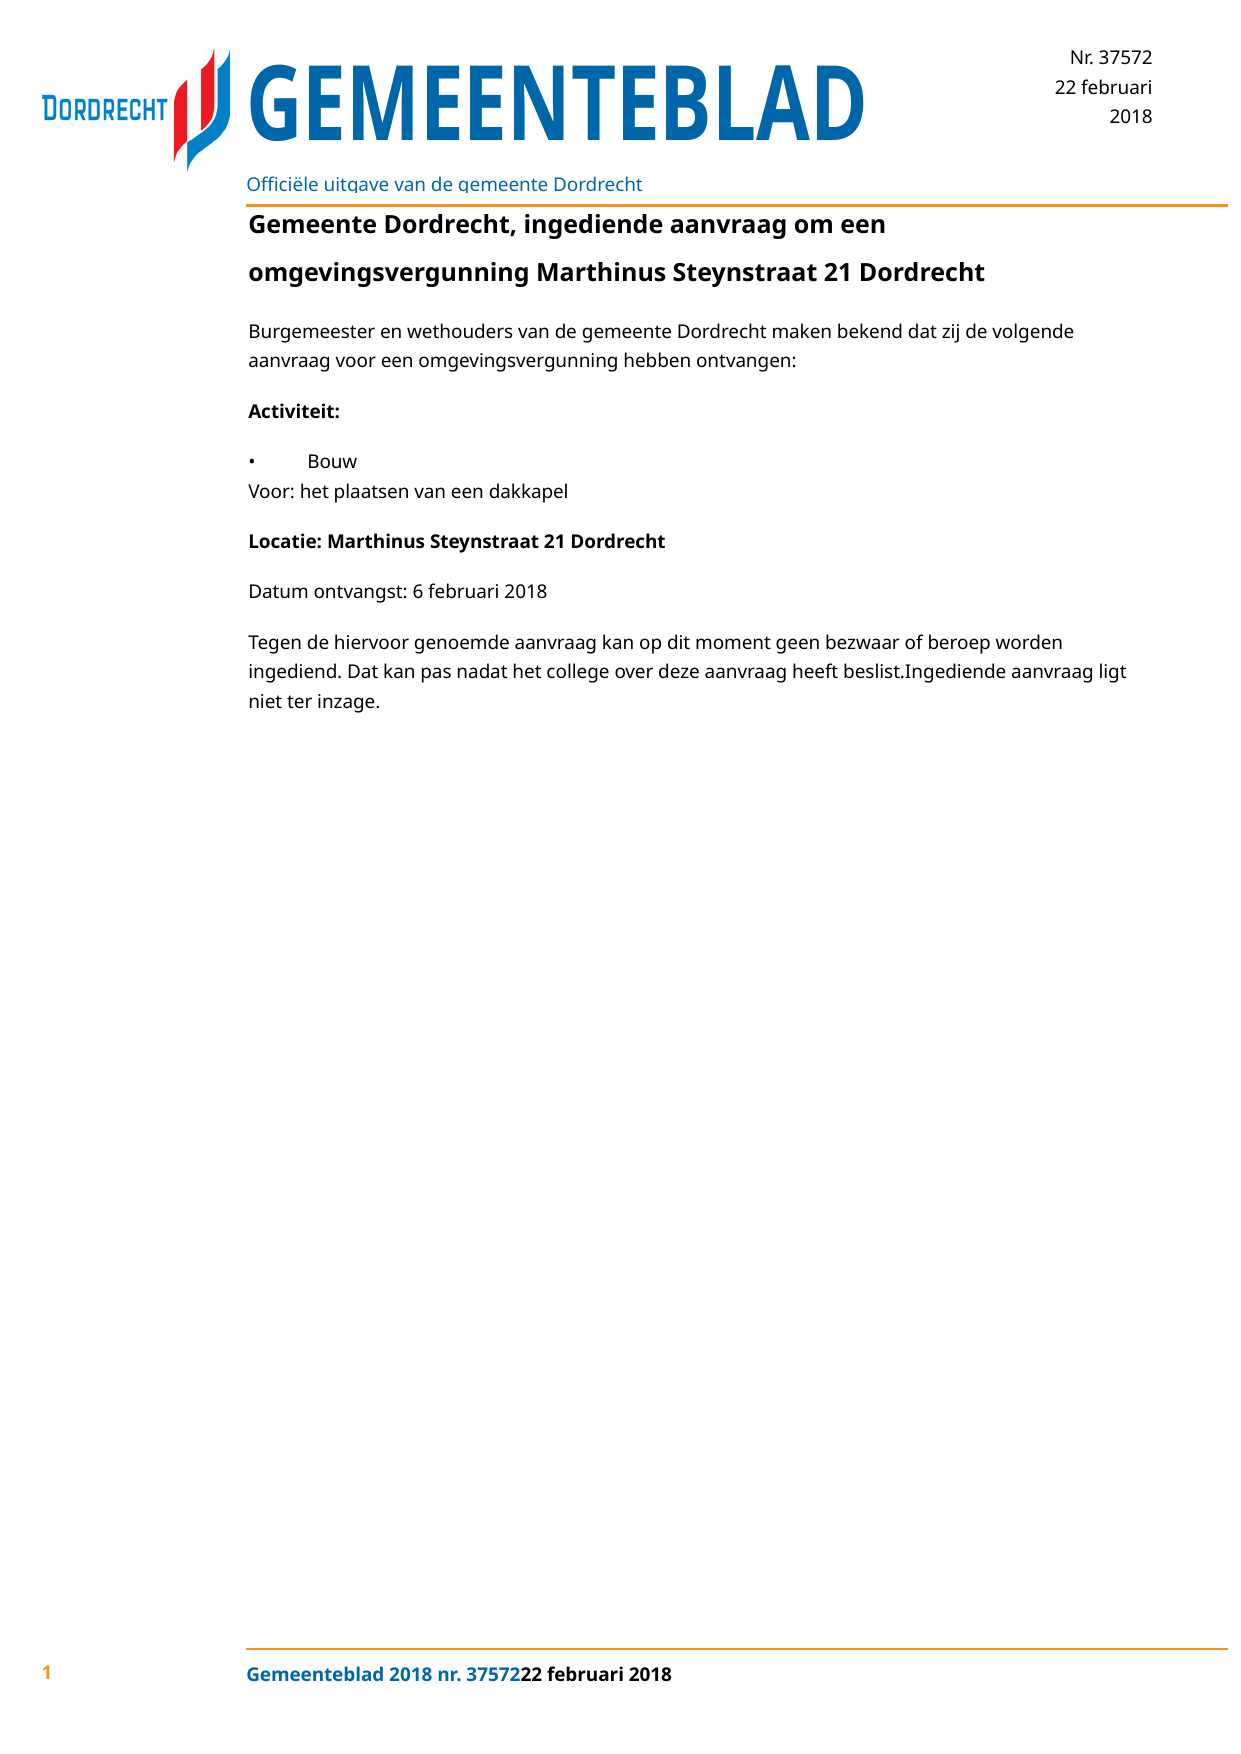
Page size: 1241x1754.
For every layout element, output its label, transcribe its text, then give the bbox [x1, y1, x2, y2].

text Voor: het plaatsen van een dakkapel [248, 478, 1152, 504]
text Activiteit: [248, 398, 1152, 424]
text Tegen de hiervoor genoemde aanvraag kan op dit moment geen bezwaar of beroep worden ingediend. Dat kan pas nadat het college over deze aanvraag heeft beslist.Ingediende aanvraag ligt niet ter inzage. [248, 629, 1152, 714]
text Datum ontvangst: 6 februari 2018 [248, 579, 1152, 604]
picture [41, 47, 231, 172]
text Gemeente Dordrecht, ingediende aanvraag om een omgevingsvergunning Marthinus Steynstraat 21 Dordrecht [248, 207, 1152, 288]
list Bouw [248, 448, 1152, 474]
text Burgemeester en wethouders van de gemeente Dordrecht maken bekend dat zij de volgende aanvraag voor een omgevingsvergunning hebben ontvangen: [248, 318, 1152, 373]
text Locatie: Marthinus Steynstraat 21 Dordrecht [248, 528, 1152, 554]
